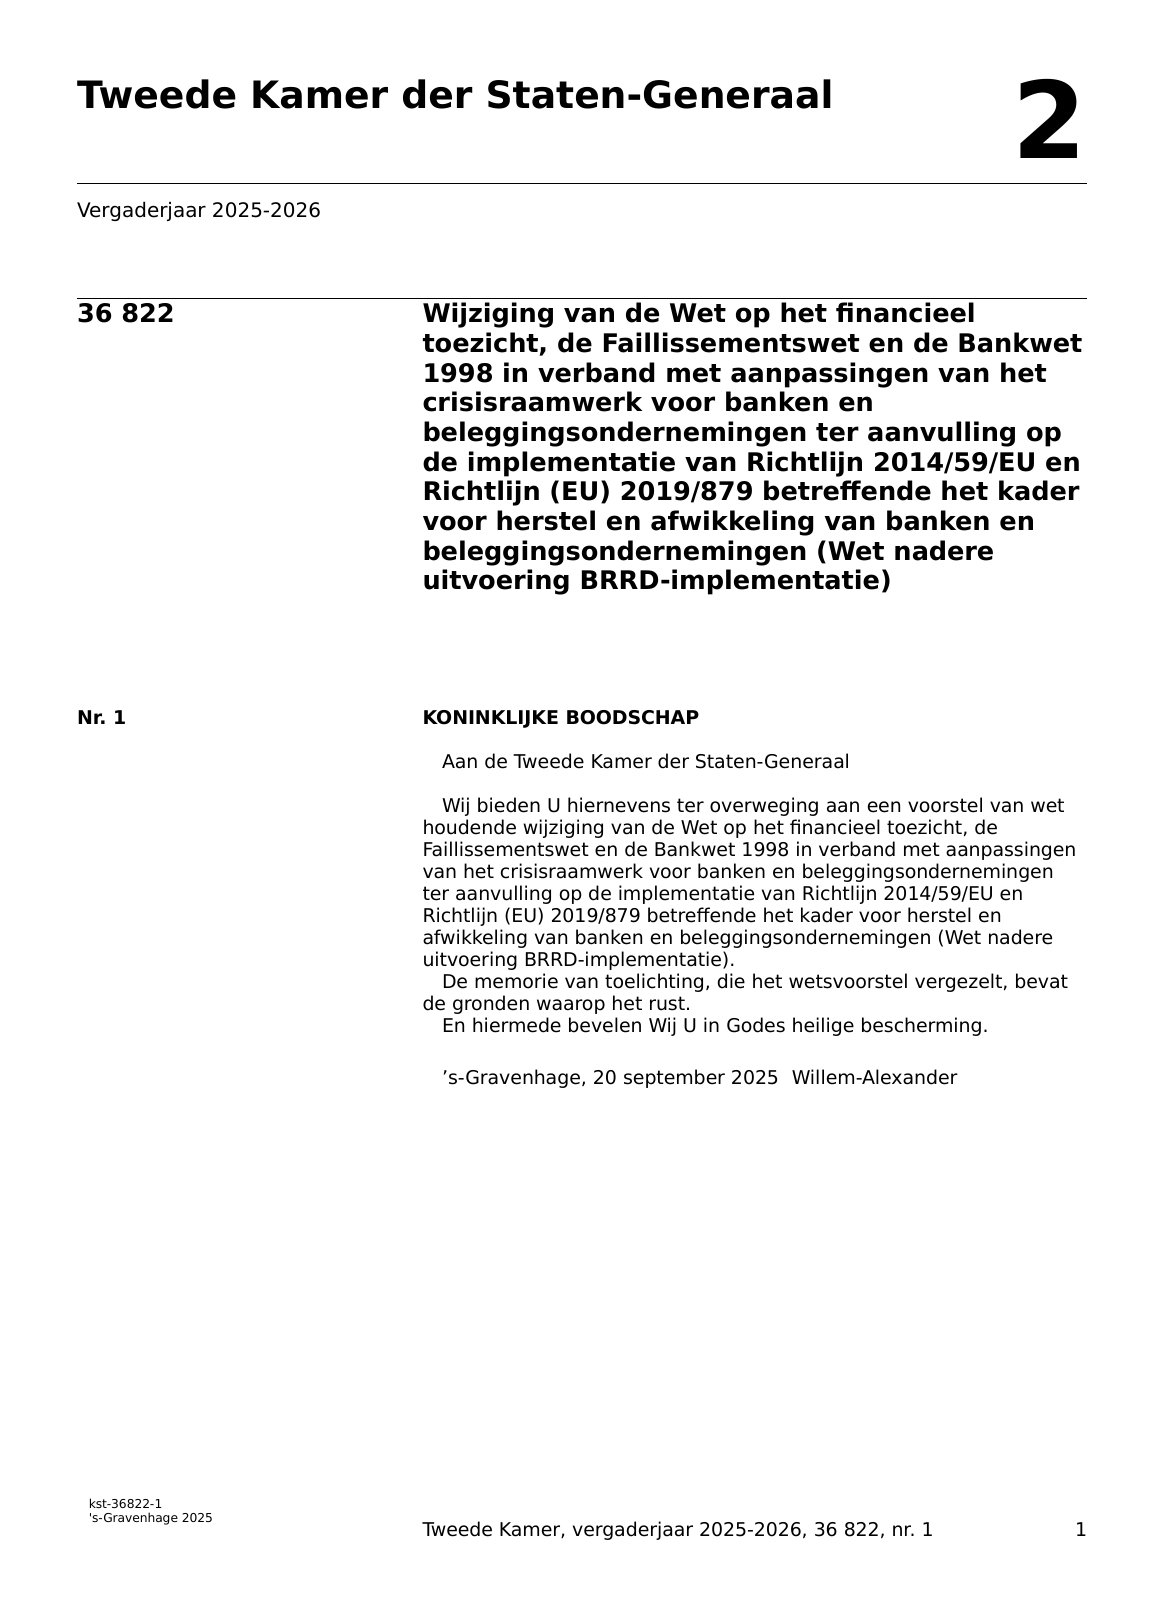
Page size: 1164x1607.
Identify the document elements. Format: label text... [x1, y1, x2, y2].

table_header Tweede Kamer der Staten-Generaal [77, 59, 886, 183]
subtitle 36 822 Wijziging van de Wet op het financieel toezicht, de Faillissementswet en de Bankwet 1998 in verband met aanpassingen van het crisisraamwerk voor banken en beleggingsondernemingen ter aanvulling op de implementatie van Richtlijn 2014/59/EU en Richtlijn (EU) 2019/879 betreffende het kader voor herstel en afwikkeling van banken en beleggingsondernemingen (Wet nadere uitvoering BRRD-implementatie) [77, 299, 1087, 596]
text kst-36822-1 [88, 1497, 323, 1511]
text En hiermede bevelen Wij U in Godes heilige bescherming. [422, 1015, 1087, 1037]
subtitle Nr. 1 KONINKLIJKE BOODSCHAP [77, 707, 1087, 729]
text Aan de Tweede Kamer der Staten-Generaal [422, 751, 1087, 773]
text 's-Gravenhage 2025 [88, 1511, 323, 1525]
table_header 2 [886, 59, 1087, 183]
text ’s-Gravenhage, 20 september 2025 Willem-Alexander [422, 1067, 1087, 1089]
table_cell Vergaderjaar 2025-2026 [77, 184, 1087, 298]
text De memorie van toelichting, die het wetsvoorstel vergezelt, bevat de gronden waarop het rust. [422, 971, 1087, 1015]
text Wij bieden U hiernevens ter overweging aan een voorstel van wet houdende wijziging van de Wet op het financieel toezicht, de Faillissementswet en de Bankwet 1998 in verband met aanpassingen van het crisisraamwerk voor banken en beleggingsondernemingen ter aanvulling op de implementatie van Richtlijn 2014/59/EU en Richtlijn (EU) 2019/879 betreffende het kader voor herstel en afwikkeling van banken en beleggingsondernemingen (Wet nadere uitvoering BRRD-implementatie). [422, 795, 1087, 971]
